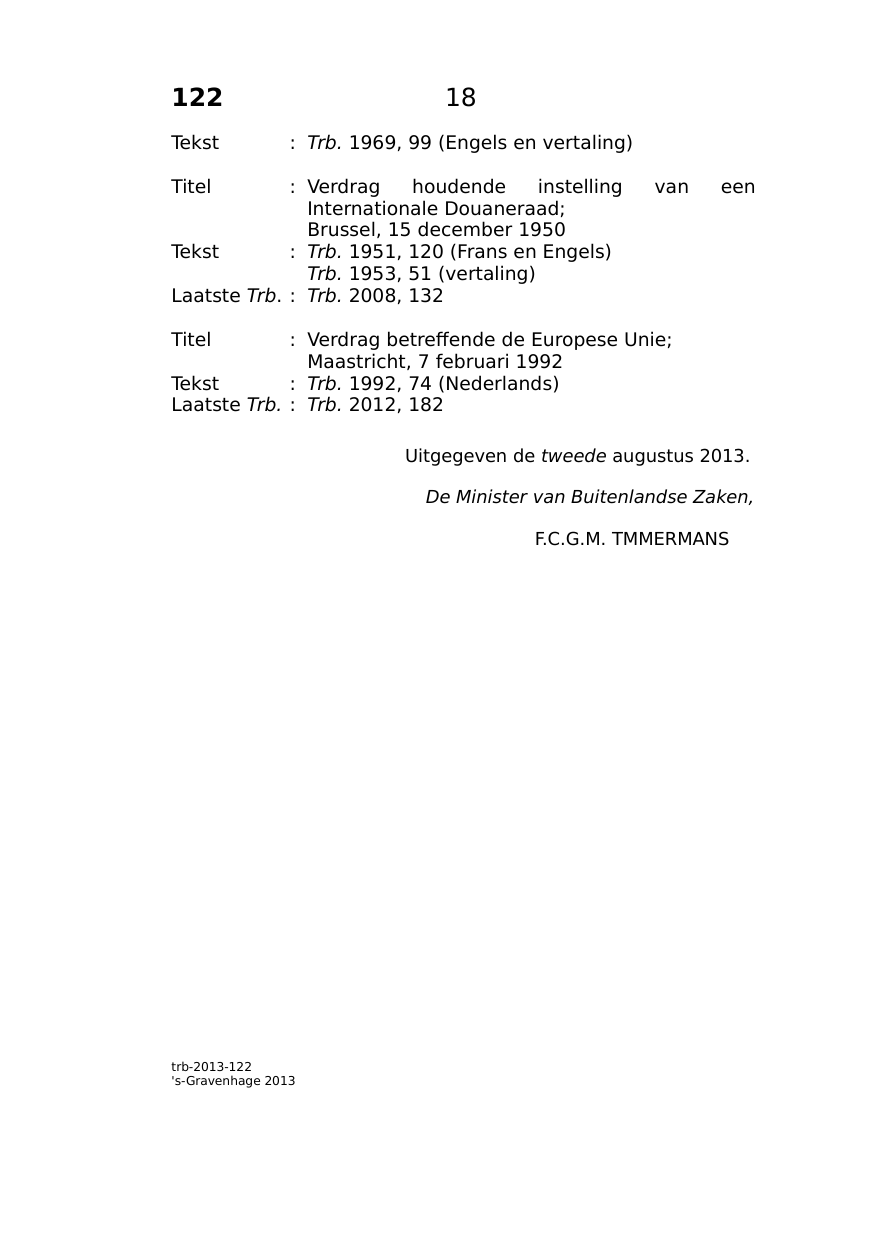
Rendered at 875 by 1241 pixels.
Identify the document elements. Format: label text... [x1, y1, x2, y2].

table_cell : [289, 373, 307, 394]
table_cell Laatste Trb. [171, 394, 289, 416]
table_cell Tekst [171, 241, 289, 285]
text trb-2013-122 [171, 1060, 405, 1074]
table_cell Trb. 2008, 132 [307, 285, 756, 307]
table_cell [289, 307, 307, 329]
table_cell [171, 307, 289, 329]
table_cell Titel [171, 329, 289, 372]
text 's-Gravenhage 2013 [171, 1074, 405, 1088]
table_cell Trb. 1969, 99 (Engels en vertaling) [307, 132, 756, 154]
table_cell : [289, 176, 307, 241]
table_cell Verdrag houdende instelling van een Internationale Douaneraad; Brussel, 15 december 1950 [307, 176, 756, 241]
table_cell Tekst [171, 132, 289, 154]
text De Minister van Buitenlandse Zaken, F.C.G.M. TMMERMANS [171, 487, 756, 549]
table_cell : [289, 329, 307, 372]
table_cell : [289, 241, 307, 285]
text Uitgegeven de tweede augustus 2013. [171, 446, 756, 467]
table_cell Titel [171, 176, 289, 241]
table_cell Laatste Trb. [171, 285, 289, 307]
table_cell Trb. 1951, 120 (Frans en Engels) Trb. 1953, 51 (vertaling) [307, 241, 756, 285]
table_cell [307, 154, 756, 176]
table_cell Verdrag betreffende de Europese Unie; Maastricht, 7 februari 1992 [307, 329, 756, 372]
table_cell Trb. 1992, 74 (Nederlands) [307, 373, 756, 394]
table_cell : [289, 132, 307, 154]
table_cell [289, 154, 307, 176]
table_cell : [289, 285, 307, 307]
table_cell Tekst [171, 373, 289, 394]
table_cell [171, 154, 289, 176]
table_cell [307, 307, 756, 329]
table_cell Trb. 2012, 182 [307, 394, 756, 416]
table_cell : [289, 394, 307, 416]
